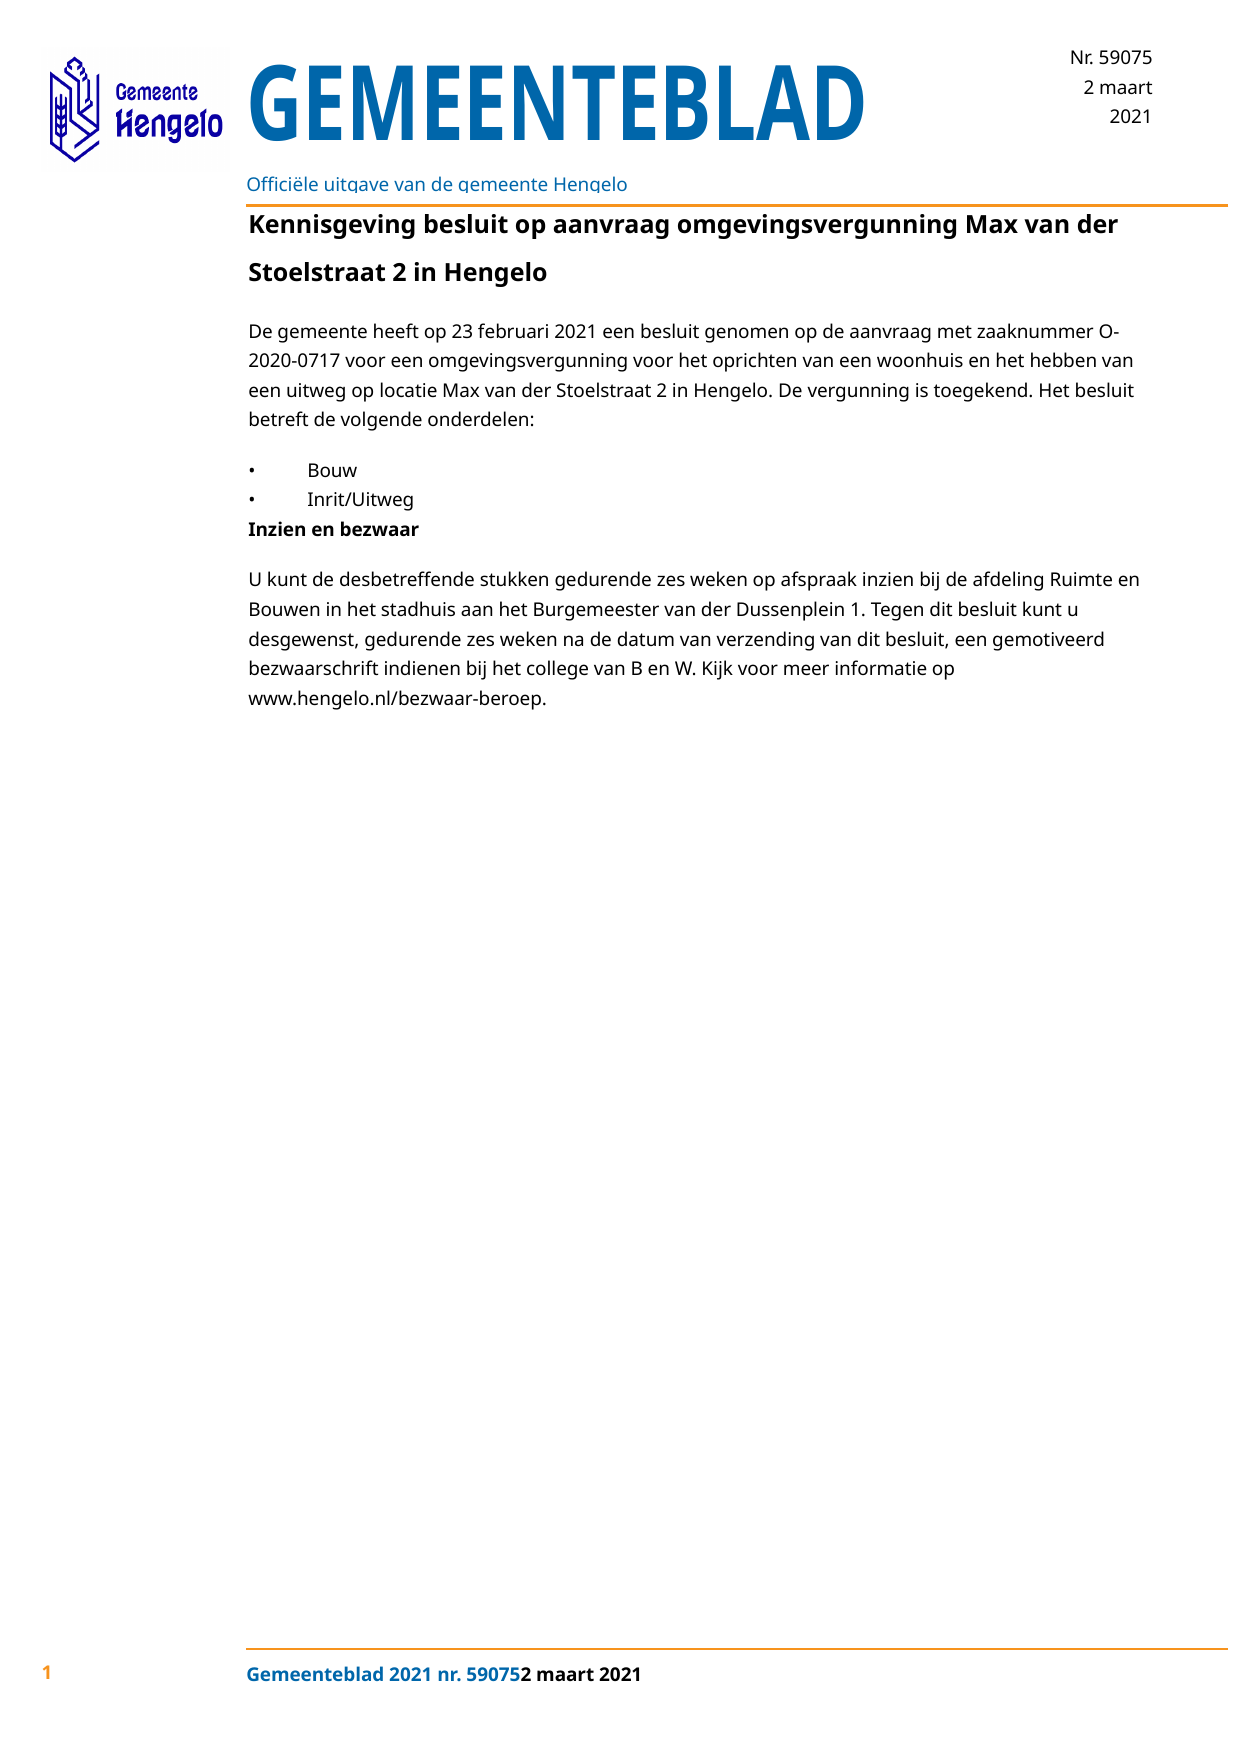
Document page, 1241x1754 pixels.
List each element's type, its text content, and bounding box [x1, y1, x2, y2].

picture [41, 47, 231, 172]
text Inzien en bezwaar [248, 516, 1152, 542]
list Bouw [248, 457, 1152, 483]
list Inrit/Uitweg [248, 487, 1152, 512]
text De gemeente heeft op 23 februari 2021 een besluit genomen op de aanvraag met zaaknummer O-2020-0717 voor een omgevingsvergunning voor het oprichten van een woonhuis en het hebben van een uitweg op locatie Max van der Stoelstraat 2 in Hengelo. De vergunning is toegekend. Het besluit betreft de volgende onderdelen: [248, 318, 1152, 432]
text U kunt de desbetreffende stukken gedurende zes weken op afspraak inzien bij de afdeling Ruimte en Bouwen in het stadhuis aan het Burgemeester van der Dussenplein 1. Tegen dit besluit kunt u desgewenst, gedurende zes weken na de datum van verzending van dit besluit, een gemotiveerd bezwaarschrift indienen bij het college van B en W. Kijk voor meer informatie op www.hengelo.nl/bezwaar-beroep. [248, 567, 1152, 711]
text Kennisgeving besluit op aanvraag omgevingsvergunning Max van der Stoelstraat 2 in Hengelo [248, 207, 1152, 288]
